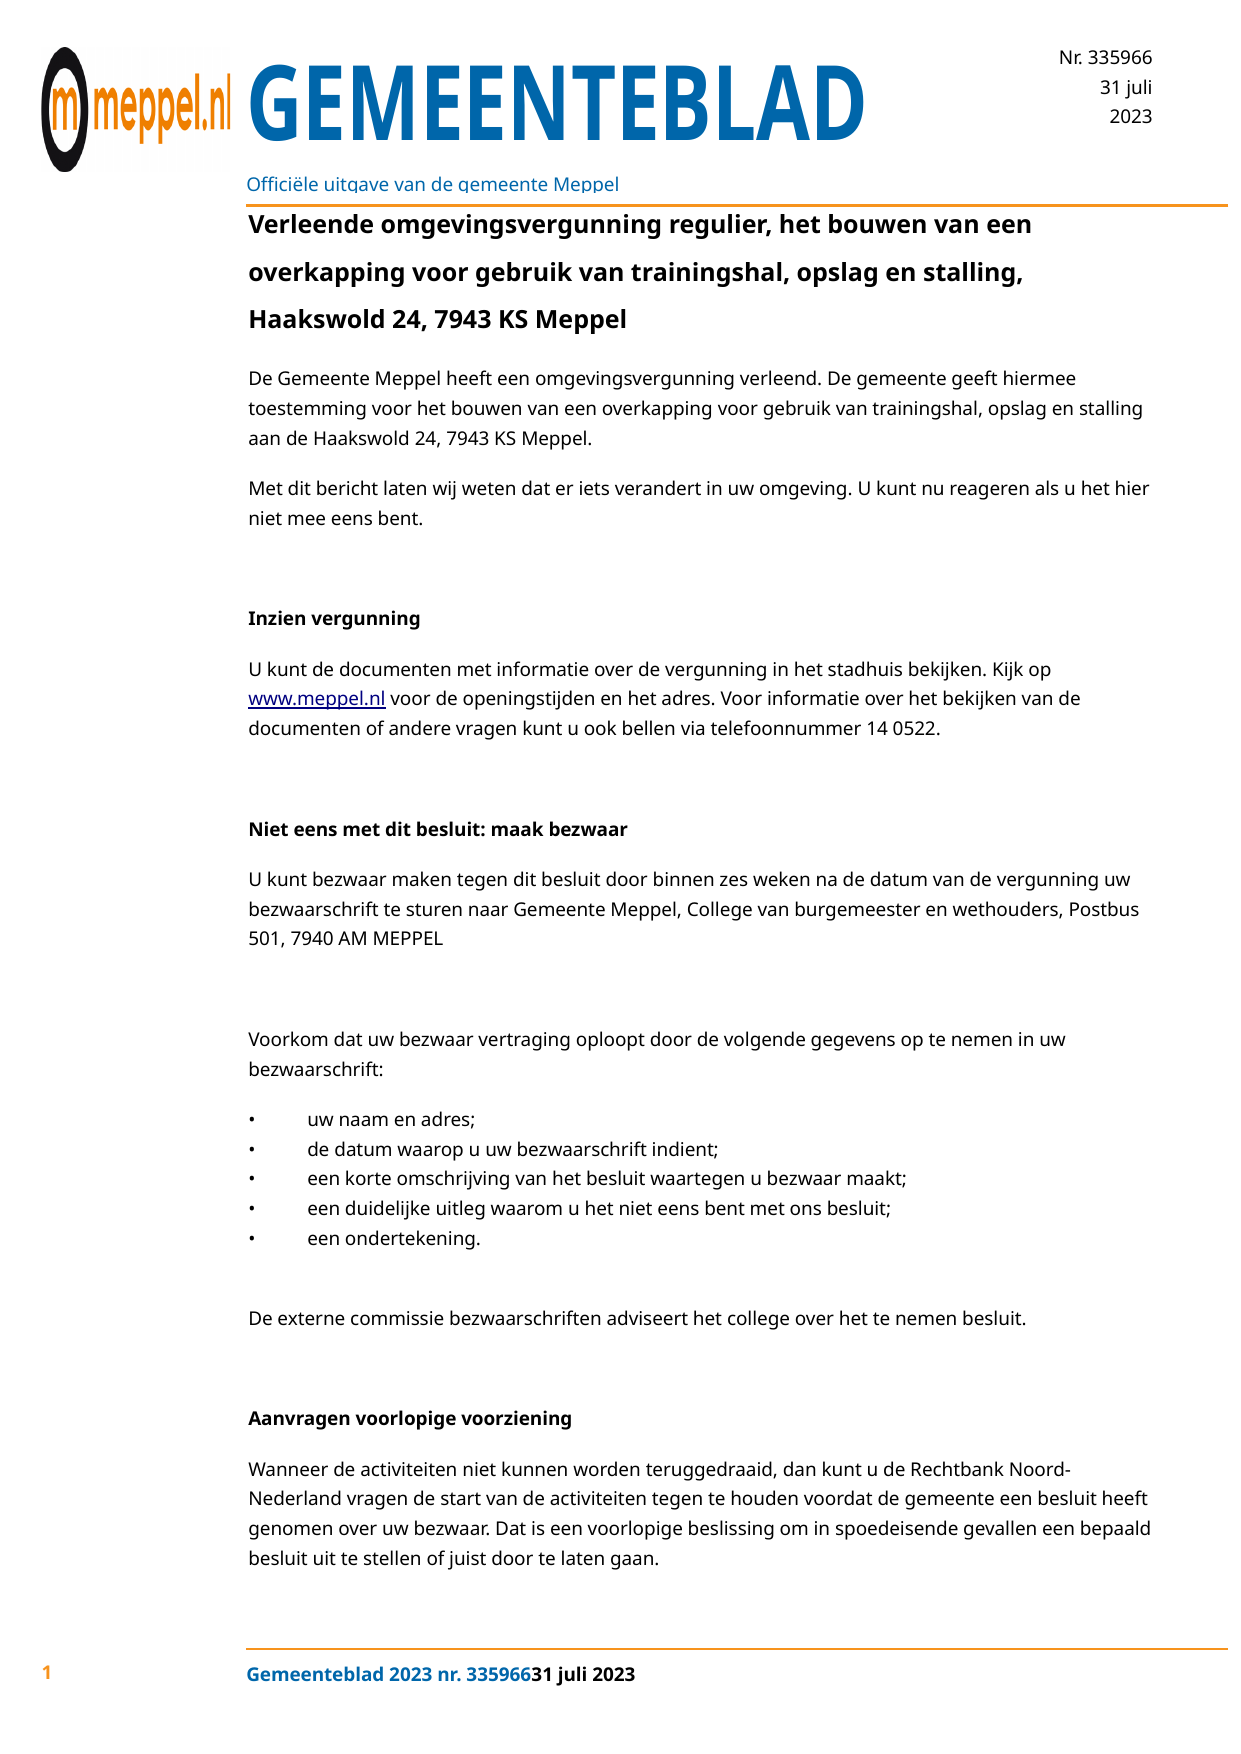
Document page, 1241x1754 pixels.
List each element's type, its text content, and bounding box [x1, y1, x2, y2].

list een korte omschrijving van het besluit waartegen u bezwaar maakt; [248, 1166, 1152, 1191]
list een duidelijke uitleg waarom u het niet eens bent met ons besluit; [248, 1195, 1152, 1221]
text Wanneer de activiteiten niet kunnen worden teruggedraaid, dan kunt u de Rechtbank Noord-Nederland vragen de start van de activiteiten tegen te houden voordat de gemeente een besluit heeft genomen over uw bezwaar. Dat is een voorlopige beslissing om in spoedeisende gevallen een bepaald besluit uit te stellen of juist door te laten gaan. [248, 1456, 1152, 1570]
text Inzien vergunning [248, 606, 1152, 631]
picture [41, 47, 231, 172]
text Voorkom dat uw bezwaar vertraging oploopt door de volgende gegevens op te nemen in uw bezwaarschrift: [248, 1026, 1152, 1082]
text De Gemeente Meppel heeft een omgevingsvergunning verleend. De gemeente geeft hiermee toestemming voor het bouwen van een overkapping voor gebruik van trainingshal, opslag en stalling aan de Haakswold 24, 7943 KS Meppel. [248, 366, 1152, 450]
text U kunt bezwaar maken tegen dit besluit door binnen zes weken na de datum van de vergunning uw bezwaarschrift te sturen naar Gemeente Meppel, College van burgemeester en wethouders, Postbus 501, 7940 AM MEPPEL [248, 866, 1152, 951]
text Met dit bericht laten wij weten dat er iets verandert in uw omgeving. U kunt nu reageren als u het hier niet mee eens bent. [248, 475, 1152, 530]
list een ondertekening. [248, 1225, 1152, 1250]
list de datum waarop u uw bezwaarschrift indient; [248, 1136, 1152, 1162]
text U kunt de documenten met informatie over de vergunning in het stadhuis bekijken. Kijk op www.meppel.nl voor de openingstijden en het adres. Voor informatie over het bekijken van de documenten of andere vragen kunt u ook bellen via telefoonnummer 14 0522. [248, 656, 1152, 741]
text De externe commissie bezwaarschriften adviseert het college over het te nemen besluit. [248, 1305, 1152, 1330]
text Niet eens met dit besluit: maak bezwaar [248, 816, 1152, 842]
list uw naam en adres; [248, 1106, 1152, 1132]
text Aanvragen voorlopige voorziening [248, 1406, 1152, 1431]
text Verleende omgevingsvergunning regulier, het bouwen van een overkapping voor gebruik van trainingshal, opslag en stalling, Haakswold 24, 7943 KS Meppel [248, 207, 1152, 336]
